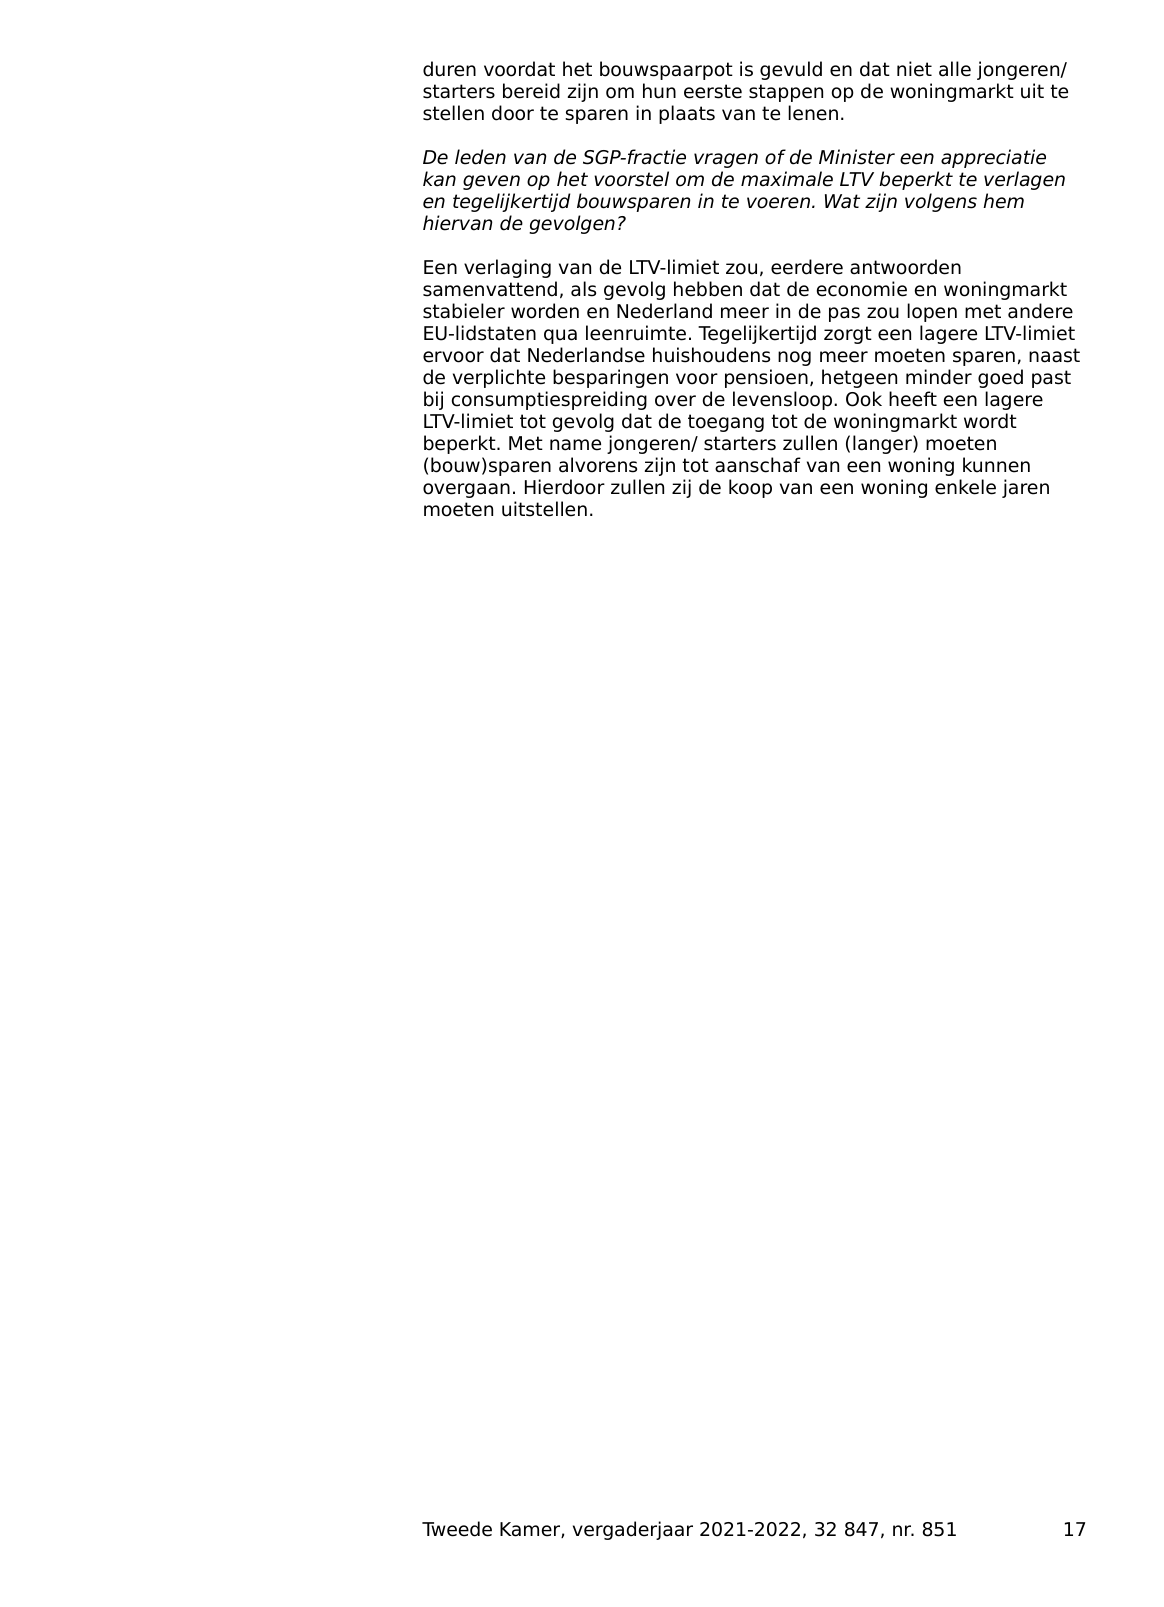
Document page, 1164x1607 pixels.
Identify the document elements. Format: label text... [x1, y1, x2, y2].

text duren voordat het bouwspaarpot is gevuld en dat niet alle jongeren/ starters bereid zijn om hun eerste stappen op de woningmarkt uit te stellen door te sparen in plaats van te lenen. [422, 59, 1087, 125]
text De leden van de SGP-fractie vragen of de Minister een appreciatie kan geven op het voorstel om de maximale LTV beperkt te verlagen en tegelijkertijd bouwsparen in te voeren. Wat zijn volgens hem hiervan de gevolgen? [422, 147, 1087, 235]
text Een verlaging van de LTV-limiet zou, eerdere antwoorden samenvattend, als gevolg hebben dat de economie en woningmarkt stabieler worden en Nederland meer in de pas zou lopen met andere EU-lidstaten qua leenruimte. Tegelijkertijd zorgt een lagere LTV-limiet ervoor dat Nederlandse huishoudens nog meer moeten sparen, naast de verplichte besparingen voor pensioen, hetgeen minder goed past bij consumptiespreiding over de levensloop. Ook heeft een lagere LTV-limiet tot gevolg dat de toegang tot de woningmarkt wordt beperkt. Met name jongeren/ starters zullen (langer) moeten (bouw)sparen alvorens zijn tot aanschaf van een woning kunnen overgaan. Hierdoor zullen zij de koop van een woning enkele jaren moeten uitstellen. [422, 257, 1087, 521]
